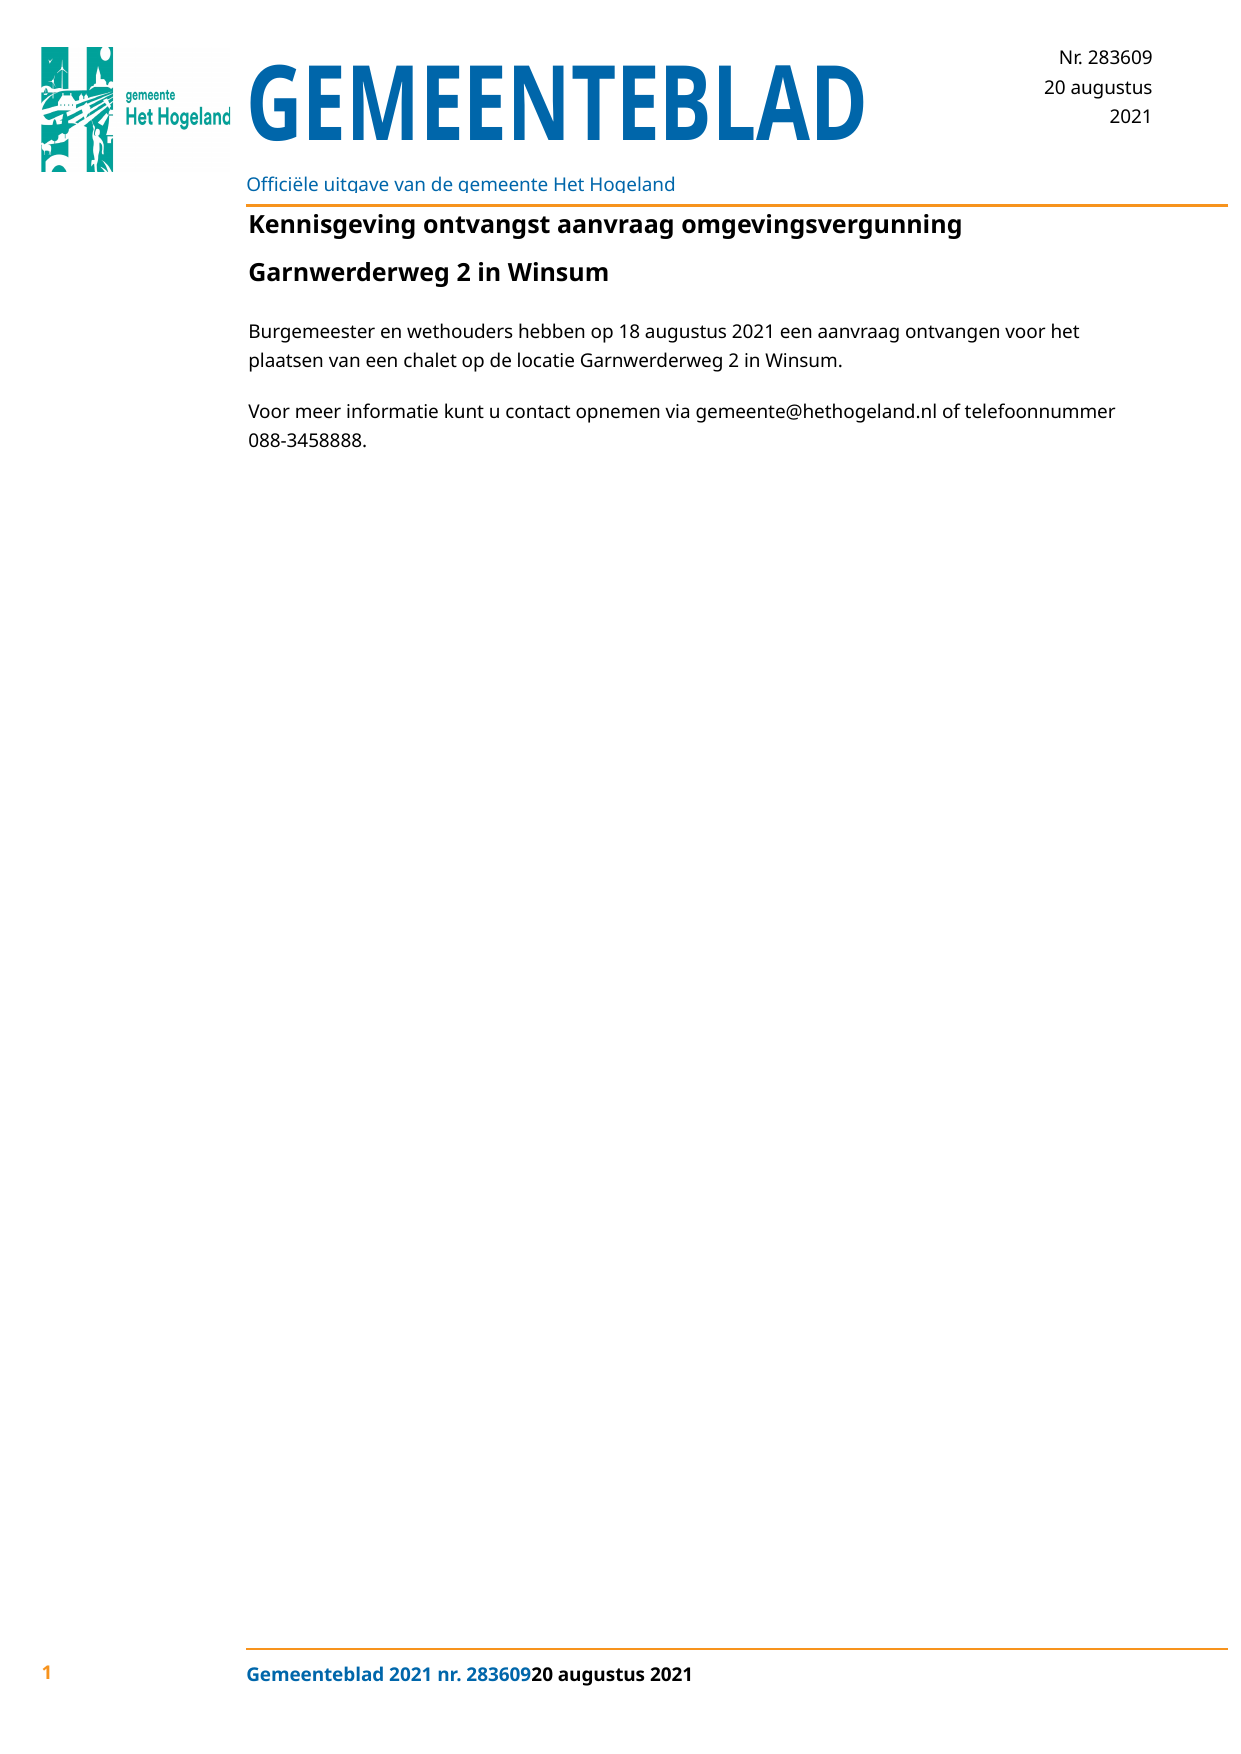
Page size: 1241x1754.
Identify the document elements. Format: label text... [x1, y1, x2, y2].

text Burgemeester en wethouders hebben op 18 augustus 2021 een aanvraag ontvangen voor het plaatsen van een chalet op de locatie Garnwerderweg 2 in Winsum. [248, 318, 1152, 373]
picture [41, 47, 231, 172]
text Voor meer informatie kunt u contact opnemen via gemeente@hethogeland.nl of telefoonnummer 088-3458888. [248, 398, 1152, 453]
text Kennisgeving ontvangst aanvraag omgevingsvergunning Garnwerderweg 2 in Winsum [248, 207, 1152, 288]
